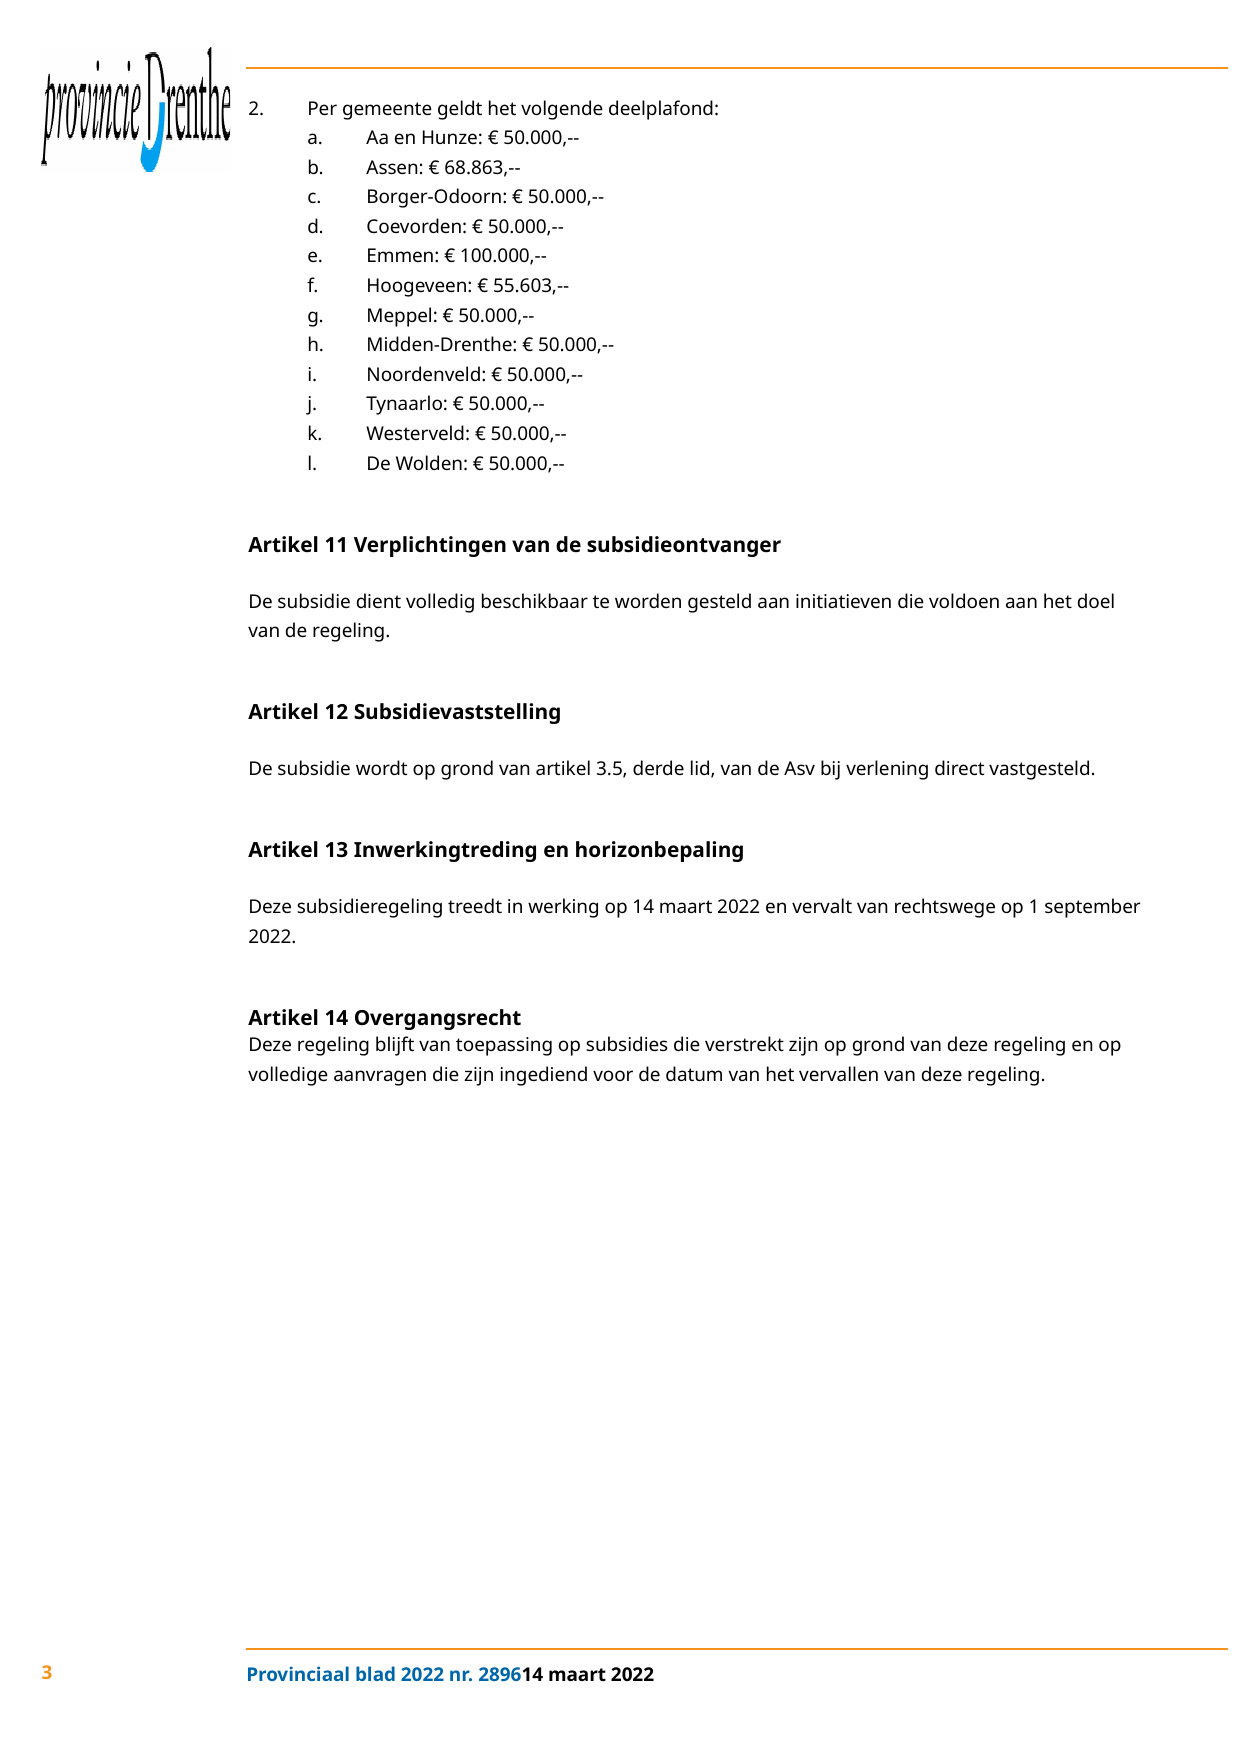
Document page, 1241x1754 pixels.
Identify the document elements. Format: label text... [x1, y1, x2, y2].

list Noordenveld: € 50.000,-- [307, 361, 1152, 387]
list De Wolden: € 50.000,-- [307, 450, 1152, 476]
text Artikel 11 Verplichtingen van de subsidieontvanger [248, 530, 1152, 558]
text De subsidie wordt op grond van artikel 3.5, derde lid, van de Asv bij verlening direct vastgesteld. [248, 755, 1152, 781]
text Artikel 12 Subsidievaststelling [248, 697, 1152, 726]
list Coevorden: € 50.000,-- [307, 213, 1152, 239]
text Artikel 13 Inwerkingtreding en horizonbepaling [248, 835, 1152, 864]
text Deze subsidieregeling treedt in werking op 14 maart 2022 en vervalt van rechtswege op 1 september 2022. [248, 893, 1152, 949]
list Per gemeente geldt het volgende deelplafond: [248, 95, 1152, 121]
list Westerveld: € 50.000,-- [307, 420, 1152, 446]
list Meppel: € 50.000,-- [307, 302, 1152, 328]
list Tynaarlo: € 50.000,-- [307, 391, 1152, 416]
list Aa en Hunze: € 50.000,-- [307, 124, 1152, 150]
list Hoogeveen: € 55.603,-- [307, 272, 1152, 298]
text Deze regeling blijft van toepassing op subsidies die verstrekt zijn op grond van deze regeling en op volledige aanvragen die zijn ingediend voor de datum van het vervallen van deze regeling. [248, 1031, 1152, 1087]
list Borger-Odoorn: € 50.000,-- [307, 183, 1152, 209]
list Assen: € 68.863,-- [307, 154, 1152, 180]
list Midden-Drenthe: € 50.000,-- [307, 331, 1152, 357]
list Emmen: € 100.000,-- [307, 243, 1152, 268]
text Artikel 14 Overgangsrecht [248, 1003, 1152, 1031]
text De subsidie dient volledig beschikbaar te worden gesteld aan initiatieven die voldoen aan het doel van de regeling. [248, 588, 1152, 643]
picture [41, 47, 231, 172]
